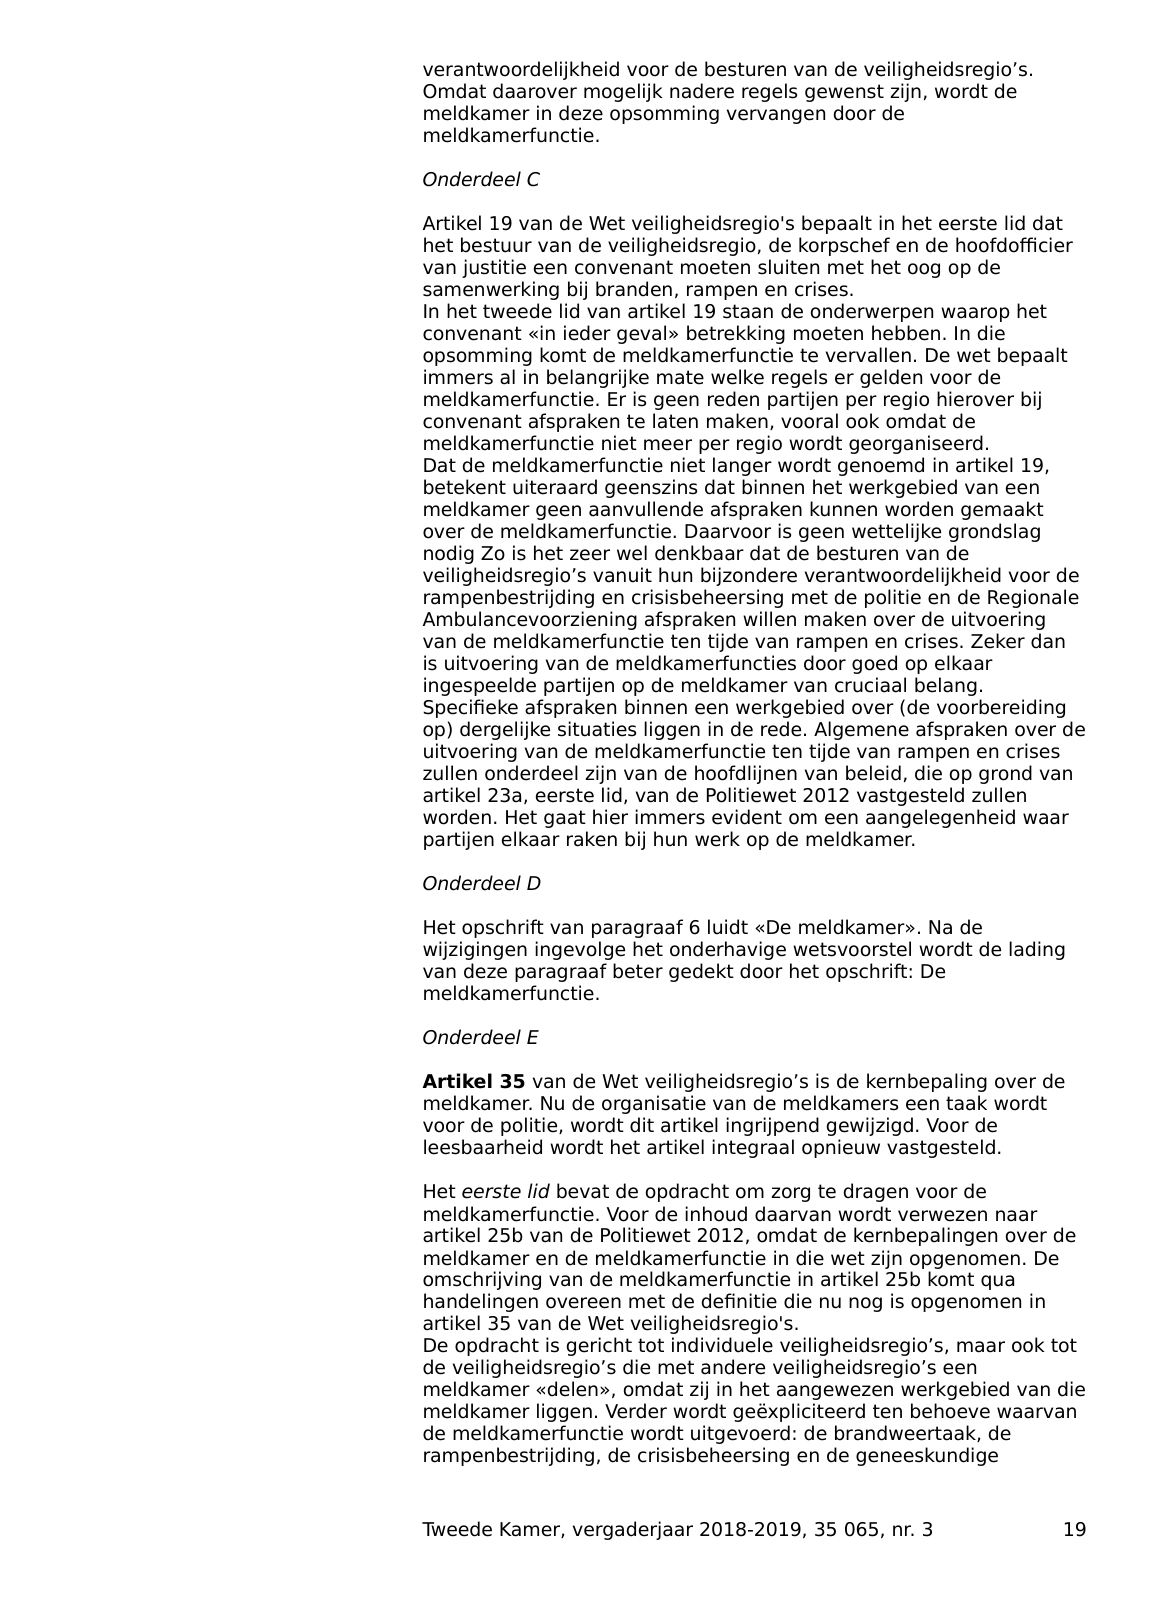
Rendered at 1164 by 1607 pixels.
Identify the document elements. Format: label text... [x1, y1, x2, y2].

text Het eerste lid bevat de opdracht om zorg te dragen voor de meldkamerfunctie. Voor de inhoud daarvan wordt verwezen naar artikel 25b van de Politiewet 2012, omdat de kernbepalingen over de meldkamer en de meldkamerfunctie in die wet zijn opgenomen. De omschrijving van de meldkamerfunctie in artikel 25b komt qua handelingen overeen met de definitie die nu nog is opgenomen in artikel 35 van de Wet veiligheidsregio's. [422, 1181, 1087, 1335]
text Artikel 35 van de Wet veiligheidsregio’s is de kernbepaling over de meldkamer. Nu de organisatie van de meldkamers een taak wordt voor de politie, wordt dit artikel ingrijpend gewijzigd. Voor de leesbaarheid wordt het artikel integraal opnieuw vastgesteld. [422, 1071, 1087, 1159]
text Artikel 19 van de Wet veiligheidsregio's bepaalt in het eerste lid dat het bestuur van de veiligheidsregio, de korpschef en de hoofdofficier van justitie een convenant moeten sluiten met het oog op de samenwerking bij branden, rampen en crises. [422, 213, 1087, 301]
text Het opschrift van paragraaf 6 luidt «De meldkamer». Na de wijzigingen ingevolge het onderhavige wetsvoorstel wordt de lading van deze paragraaf beter gedekt door het opschrift: De meldkamerfunctie. [422, 917, 1087, 1005]
text verantwoordelijkheid voor de besturen van de veiligheidsregio’s. Omdat daarover mogelijk nadere regels gewenst zijn, wordt de meldkamer in deze opsomming vervangen door de meldkamerfunctie. [422, 59, 1087, 147]
text In het tweede lid van artikel 19 staan de onderwerpen waarop het convenant «in ieder geval» betrekking moeten hebben. In die opsomming komt de meldkamerfunctie te vervallen. De wet bepaalt immers al in belangrijke mate welke regels er gelden voor de meldkamerfunctie. Er is geen reden partijen per regio hierover bij convenant afspraken te laten maken, vooral ook omdat de meldkamerfunctie niet meer per regio wordt georganiseerd. [422, 301, 1087, 455]
text De opdracht is gericht tot individuele veiligheidsregio’s, maar ook tot de veiligheidsregio’s die met andere veiligheidsregio’s een meldkamer «delen», omdat zij in het aangewezen werkgebied van die meldkamer liggen. Verder wordt geëxpliciteerd ten behoeve waarvan de meldkamerfunctie wordt uitgevoerd: de brandweertaak, de rampenbestrijding, de crisisbeheersing en de geneeskundige [422, 1335, 1087, 1467]
subtitle Onderdeel E [422, 1027, 1087, 1049]
text Dat de meldkamerfunctie niet langer wordt genoemd in artikel 19, betekent uiteraard geenszins dat binnen het werkgebied van een meldkamer geen aanvullende afspraken kunnen worden gemaakt over de meldkamerfunctie. Daarvoor is geen wettelijke grondslag nodig Zo is het zeer wel denkbaar dat de besturen van de veiligheidsregio’s vanuit hun bijzondere verantwoordelijkheid voor de rampenbestrijding en crisisbeheersing met de politie en de Regionale Ambulancevoorziening afspraken willen maken over de uitvoering van de meldkamerfunctie ten tijde van rampen en crises. Zeker dan is uitvoering van de meldkamerfuncties door goed op elkaar ingespeelde partijen op de meldkamer van cruciaal belang. Specifieke afspraken binnen een werkgebied over (de voorbereiding op) dergelijke situaties liggen in de rede. Algemene afspraken over de uitvoering van de meldkamerfunctie ten tijde van rampen en crises zullen onderdeel zijn van de hoofdlijnen van beleid, die op grond van artikel 23a, eerste lid, van de Politiewet 2012 vastgesteld zullen worden. Het gaat hier immers evident om een aangelegenheid waar partijen elkaar raken bij hun werk op de meldkamer. [422, 455, 1087, 851]
subtitle Onderdeel C [422, 169, 1087, 191]
subtitle Onderdeel D [422, 873, 1087, 895]
